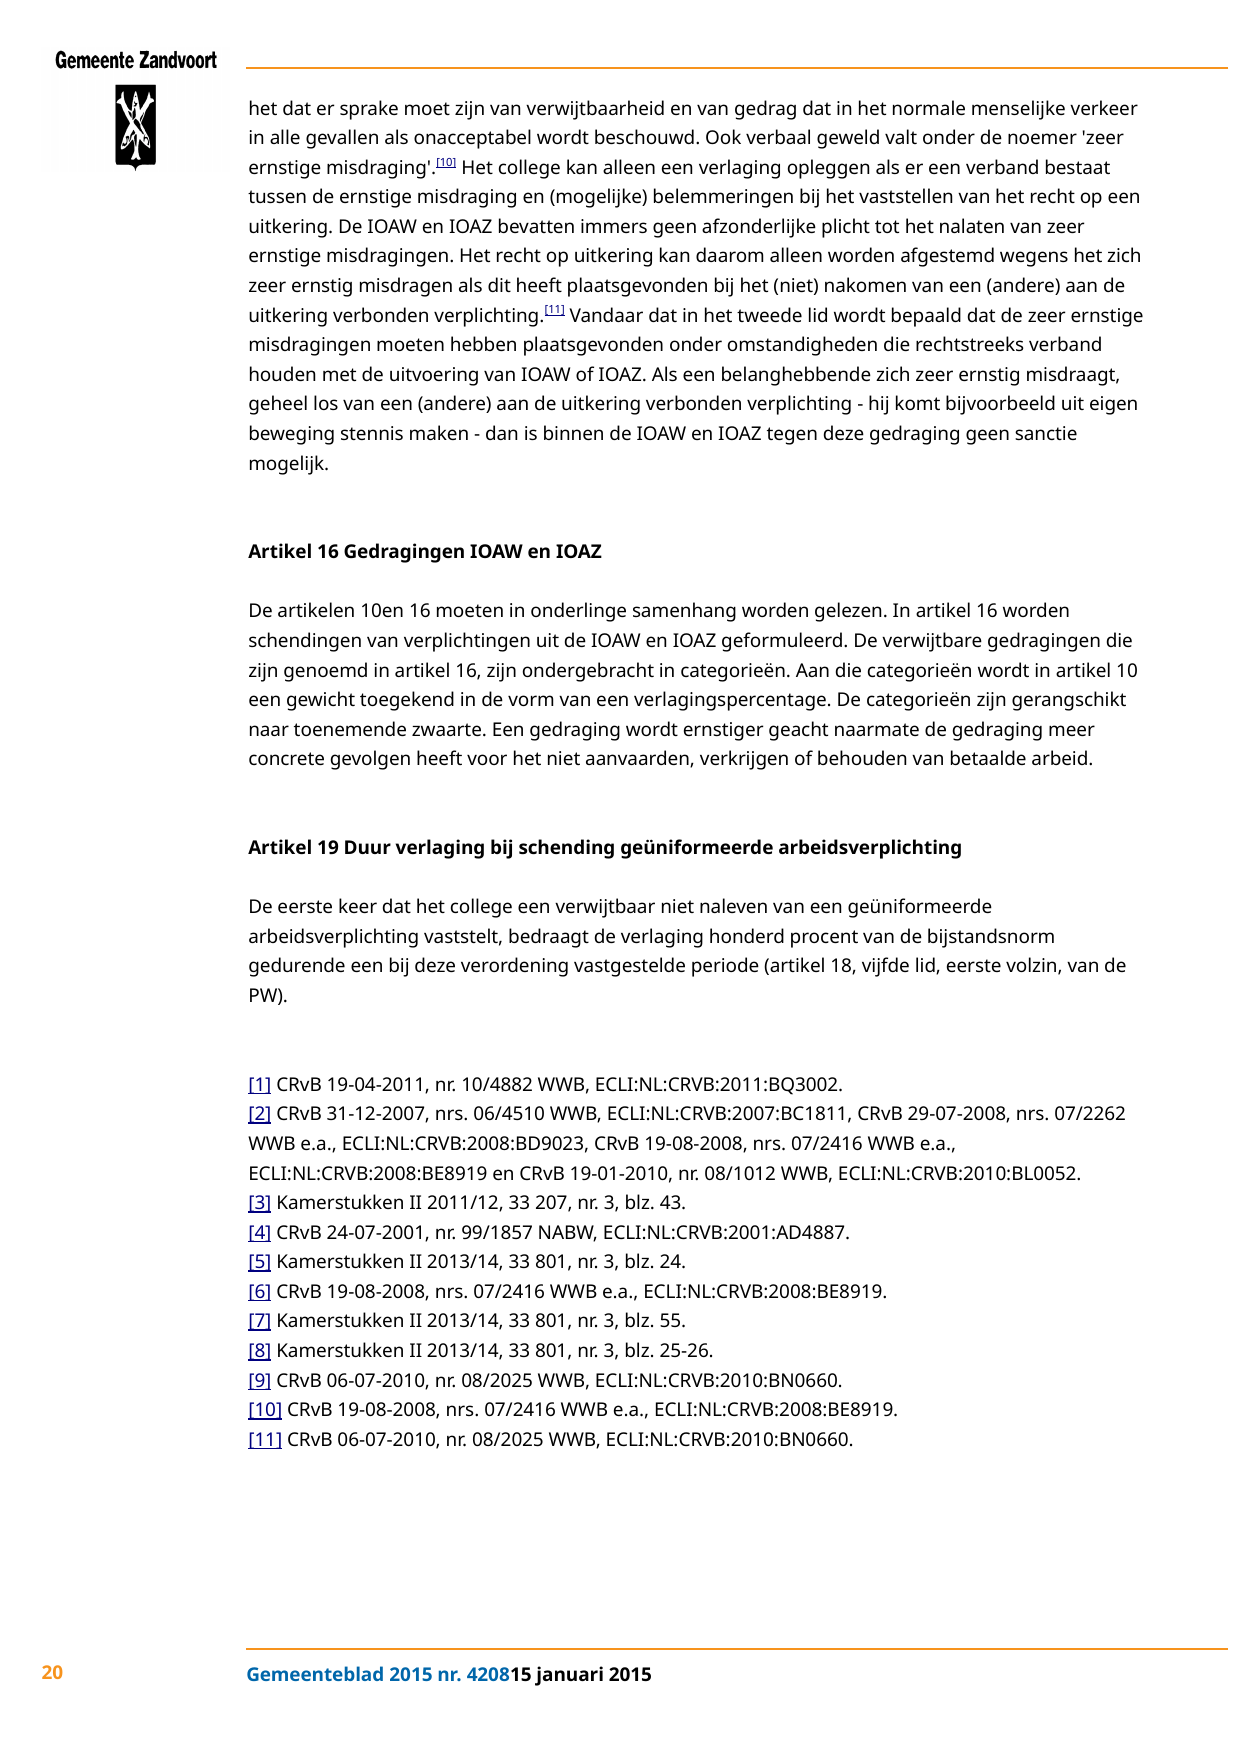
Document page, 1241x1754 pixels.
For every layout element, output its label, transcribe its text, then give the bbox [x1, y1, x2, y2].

text Artikel 19 Duur verlaging bij schending geüniformeerde arbeidsverplichting [248, 834, 1152, 860]
picture [41, 47, 231, 172]
text De artikelen 10en 16 moeten in onderlinge samenhang worden gelezen. In artikel 16 worden schendingen van verplichtingen uit de IOAW en IOAZ geformuleerd. De verwijtbare gedragingen die zijn genoemd in artikel 16, zijn ondergebracht in categorieën. Aan die categorieën wordt in artikel 10 een gewicht toegekend in de vorm van een verlagingspercentage. De categorieën zijn gerangschikt naar toenemende zwaarte. Een gedraging wordt ernstiger geacht naarmate de gedraging meer concrete gevolgen heeft voor het niet aanvaarden, verkrijgen of behouden van betaalde arbeid. [248, 598, 1152, 771]
text [8] Kamerstukken II 2013/14, 33 801, nr. 3, blz. 25-26. [248, 1337, 1152, 1363]
text [4] CRvB 24-07-2001, nr. 99/1857 NABW, ECLI:NL:CRVB:2001:AD4887. [248, 1219, 1152, 1245]
text [7] Kamerstukken II 2013/14, 33 801, nr. 3, blz. 55. [248, 1308, 1152, 1333]
text [11] CRvB 06-07-2010, nr. 08/2025 WWB, ECLI:NL:CRVB:2010:BN0660. [248, 1426, 1152, 1452]
text het dat er sprake moet zijn van verwijtbaarheid en van gedrag dat in het normale menselijke verkeer in alle gevallen als onacceptabel wordt beschouwd. Ook verbaal geweld valt onder de noemer 'zeer ernstige misdraging'.[10] Het college kan alleen een verlaging opleggen als er een verband bestaat tussen de ernstige misdraging en (mogelijke) belemmeringen bij het vaststellen van het recht op een uitkering. De IOAW en IOAZ bevatten immers geen afzonderlijke plicht tot het nalaten van zeer ernstige misdragingen. Het recht op uitkering kan daarom alleen worden afgestemd wegens het zich zeer ernstig misdragen als dit heeft plaatsgevonden bij het (niet) nakomen van een (andere) aan de uitkering verbonden verplichting.[11] Vandaar dat in het tweede lid wordt bepaald dat de zeer ernstige misdragingen moeten hebben plaatsgevonden onder omstandigheden die rechtstreeks verband houden met de uitvoering van IOAW of IOAZ. Als een belanghebbende zich zeer ernstig misdraagt, geheel los van een (andere) aan de uitkering verbonden verplichting - hij komt bijvoorbeeld uit eigen beweging stennis maken - dan is binnen de IOAW en IOAZ tegen deze gedraging geen sanctie mogelijk. [248, 95, 1152, 476]
text [10] CRvB 19-08-2008, nrs. 07/2416 WWB e.a., ECLI:NL:CRVB:2008:BE8919. [248, 1396, 1152, 1422]
text [9] CRvB 06-07-2010, nr. 08/2025 WWB, ECLI:NL:CRVB:2010:BN0660. [248, 1367, 1152, 1393]
text [1] CRvB 19-04-2011, nr. 10/4882 WWB, ECLI:NL:CRVB:2011:BQ3002. [248, 1071, 1152, 1097]
text [2] CRvB 31-12-2007, nrs. 06/4510 WWB, ECLI:NL:CRVB:2007:BC1811, CRvB 29-07-2008, nrs. 07/2262 WWB e.a., ECLI:NL:CRVB:2008:BD9023, CRvB 19-08-2008, nrs. 07/2416 WWB e.a., ECLI:NL:CRVB:2008:BE8919 en CRvB 19-01-2010, nr. 08/1012 WWB, ECLI:NL:CRVB:2010:BL0052. [248, 1101, 1152, 1186]
text [5] Kamerstukken II 2013/14, 33 801, nr. 3, blz. 24. [248, 1248, 1152, 1274]
text De eerste keer dat het college een verwijtbaar niet naleven van een geüniformeerde arbeidsverplichting vaststelt, bedraagt de verlaging honderd procent van de bijstandsnorm gedurende een bij deze verordening vastgestelde periode (artikel 18, vijfde lid, eerste volzin, van de PW). [248, 893, 1152, 1008]
text [3] Kamerstukken II 2011/12, 33 207, nr. 3, blz. 43. [248, 1189, 1152, 1215]
text [6] CRvB 19-08-2008, nrs. 07/2416 WWB e.a., ECLI:NL:CRVB:2008:BE8919. [248, 1278, 1152, 1304]
text Artikel 16 Gedragingen IOAW en IOAZ [248, 538, 1152, 564]
